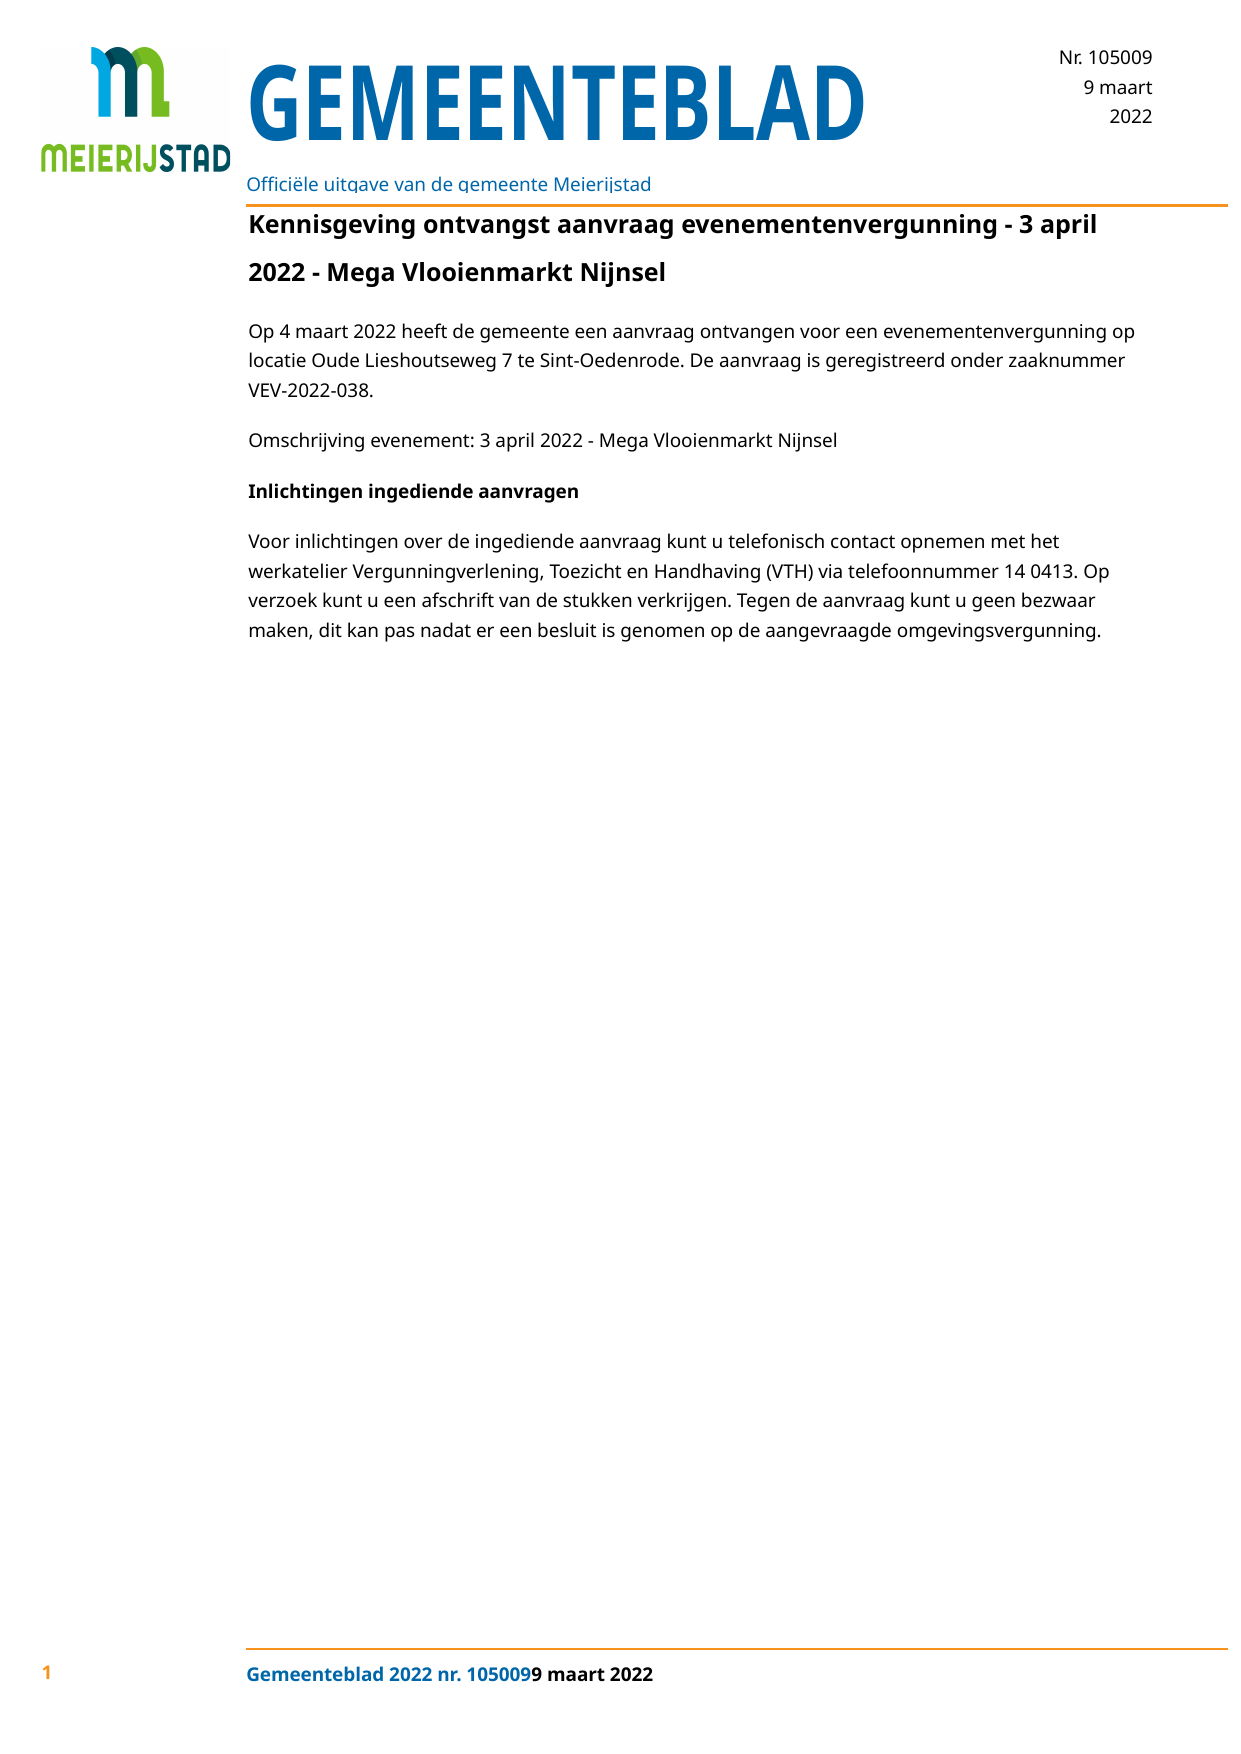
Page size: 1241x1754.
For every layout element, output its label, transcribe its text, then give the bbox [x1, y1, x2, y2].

text Inlichtingen ingediende aanvragen [248, 478, 1152, 504]
text Op 4 maart 2022 heeft de gemeente een aanvraag ontvangen voor een evenementenvergunning op locatie Oude Lieshoutseweg 7 te Sint-Oedenrode. De aanvraag is geregistreerd onder zaaknummer VEV-2022-038. [248, 318, 1152, 403]
text Kennisgeving ontvangst aanvraag evenementenvergunning - 3 april 2022 - Mega Vlooienmarkt Nijnsel [248, 207, 1152, 288]
text Voor inlichtingen over de ingediende aanvraag kunt u telefonisch contact opnemen met het werkatelier Vergunningverlening, Toezicht en Handhaving (VTH) via telefoonnummer 14 0413. Op verzoek kunt u een afschrift van de stukken verkrijgen. Tegen de aanvraag kunt u geen bezwaar maken, dit kan pas nadat er een besluit is genomen op de aangevraagde omgevingsvergunning. [248, 528, 1152, 643]
picture [41, 47, 231, 172]
text Omschrijving evenement: 3 april 2022 - Mega Vlooienmarkt Nijnsel [248, 427, 1152, 453]
